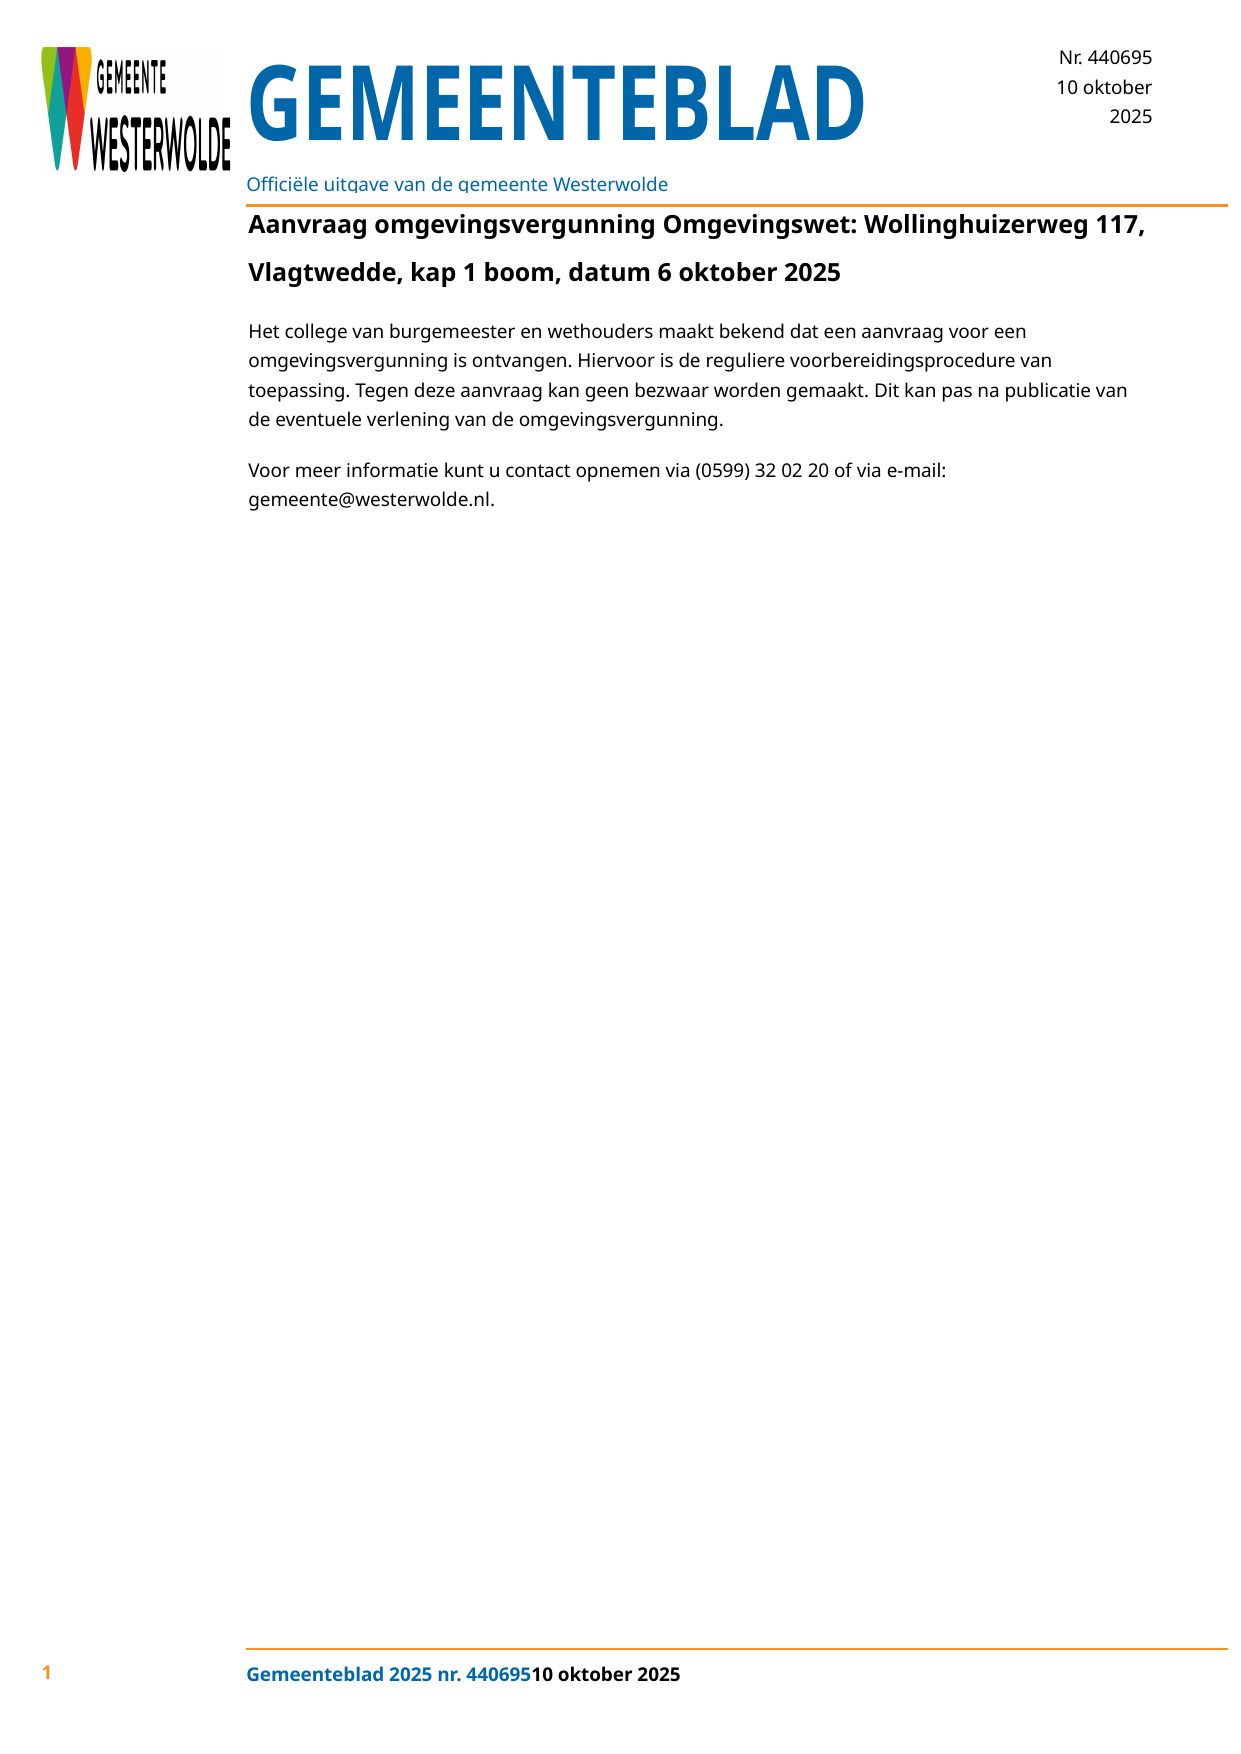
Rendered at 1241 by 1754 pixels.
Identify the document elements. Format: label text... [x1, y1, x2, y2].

text Aanvraag omgevingsvergunning Omgevingswet: Wollinghuizerweg 117, Vlagtwedde, kap 1 boom, datum 6 oktober 2025 [248, 207, 1152, 288]
text Voor meer informatie kunt u contact opnemen via (0599) 32 02 20 of via e-mail: gemeente@westerwolde.nl. [248, 457, 1152, 512]
picture [41, 47, 231, 172]
text Het college van burgemeester en wethouders maakt bekend dat een aanvraag voor een omgevingsvergunning is ontvangen. Hiervoor is de reguliere voorbereidingsprocedure van toepassing. Tegen deze aanvraag kan geen bezwaar worden gemaakt. Dit kan pas na publicatie van de eventuele verlening van de omgevingsvergunning. [248, 318, 1152, 432]
